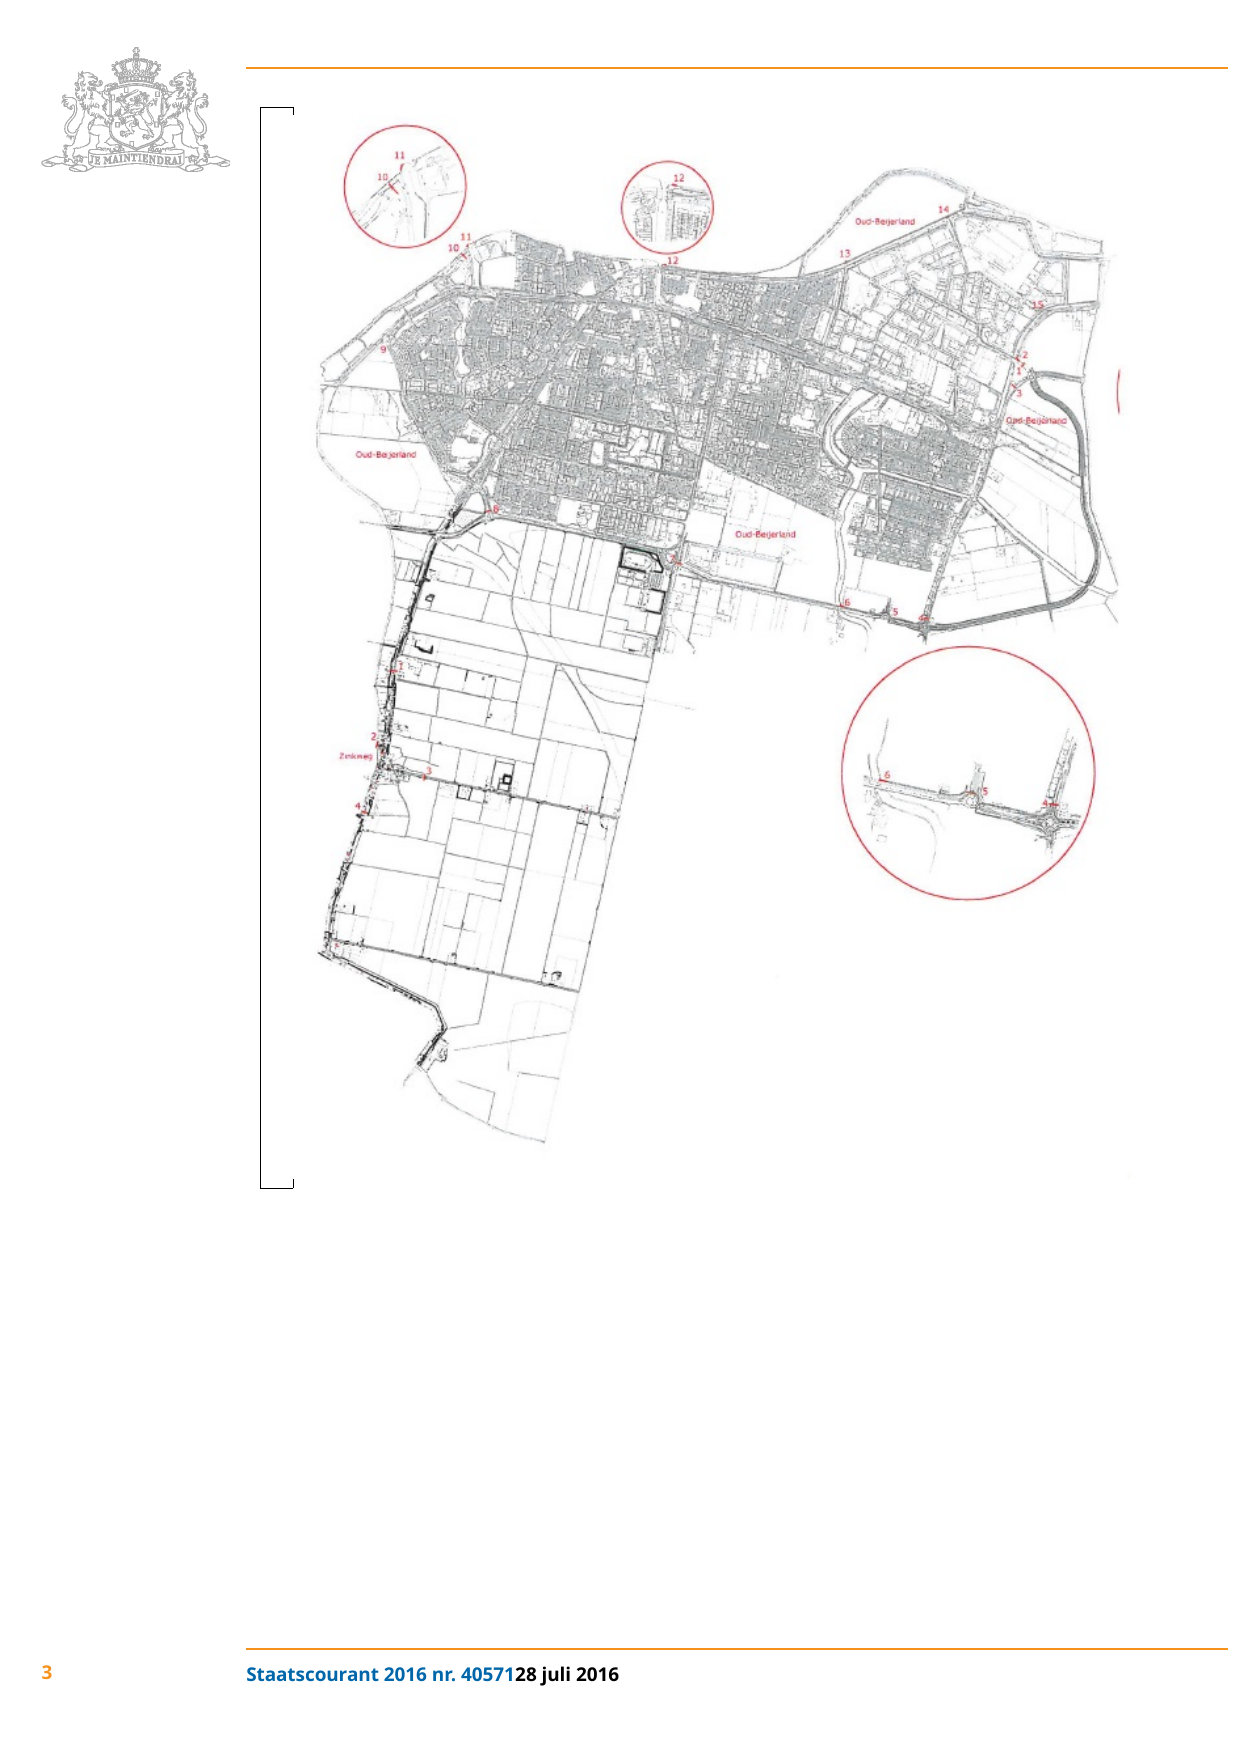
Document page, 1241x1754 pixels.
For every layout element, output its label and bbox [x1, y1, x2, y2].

picture [268, 115, 1155, 1179]
picture [41, 47, 231, 172]
